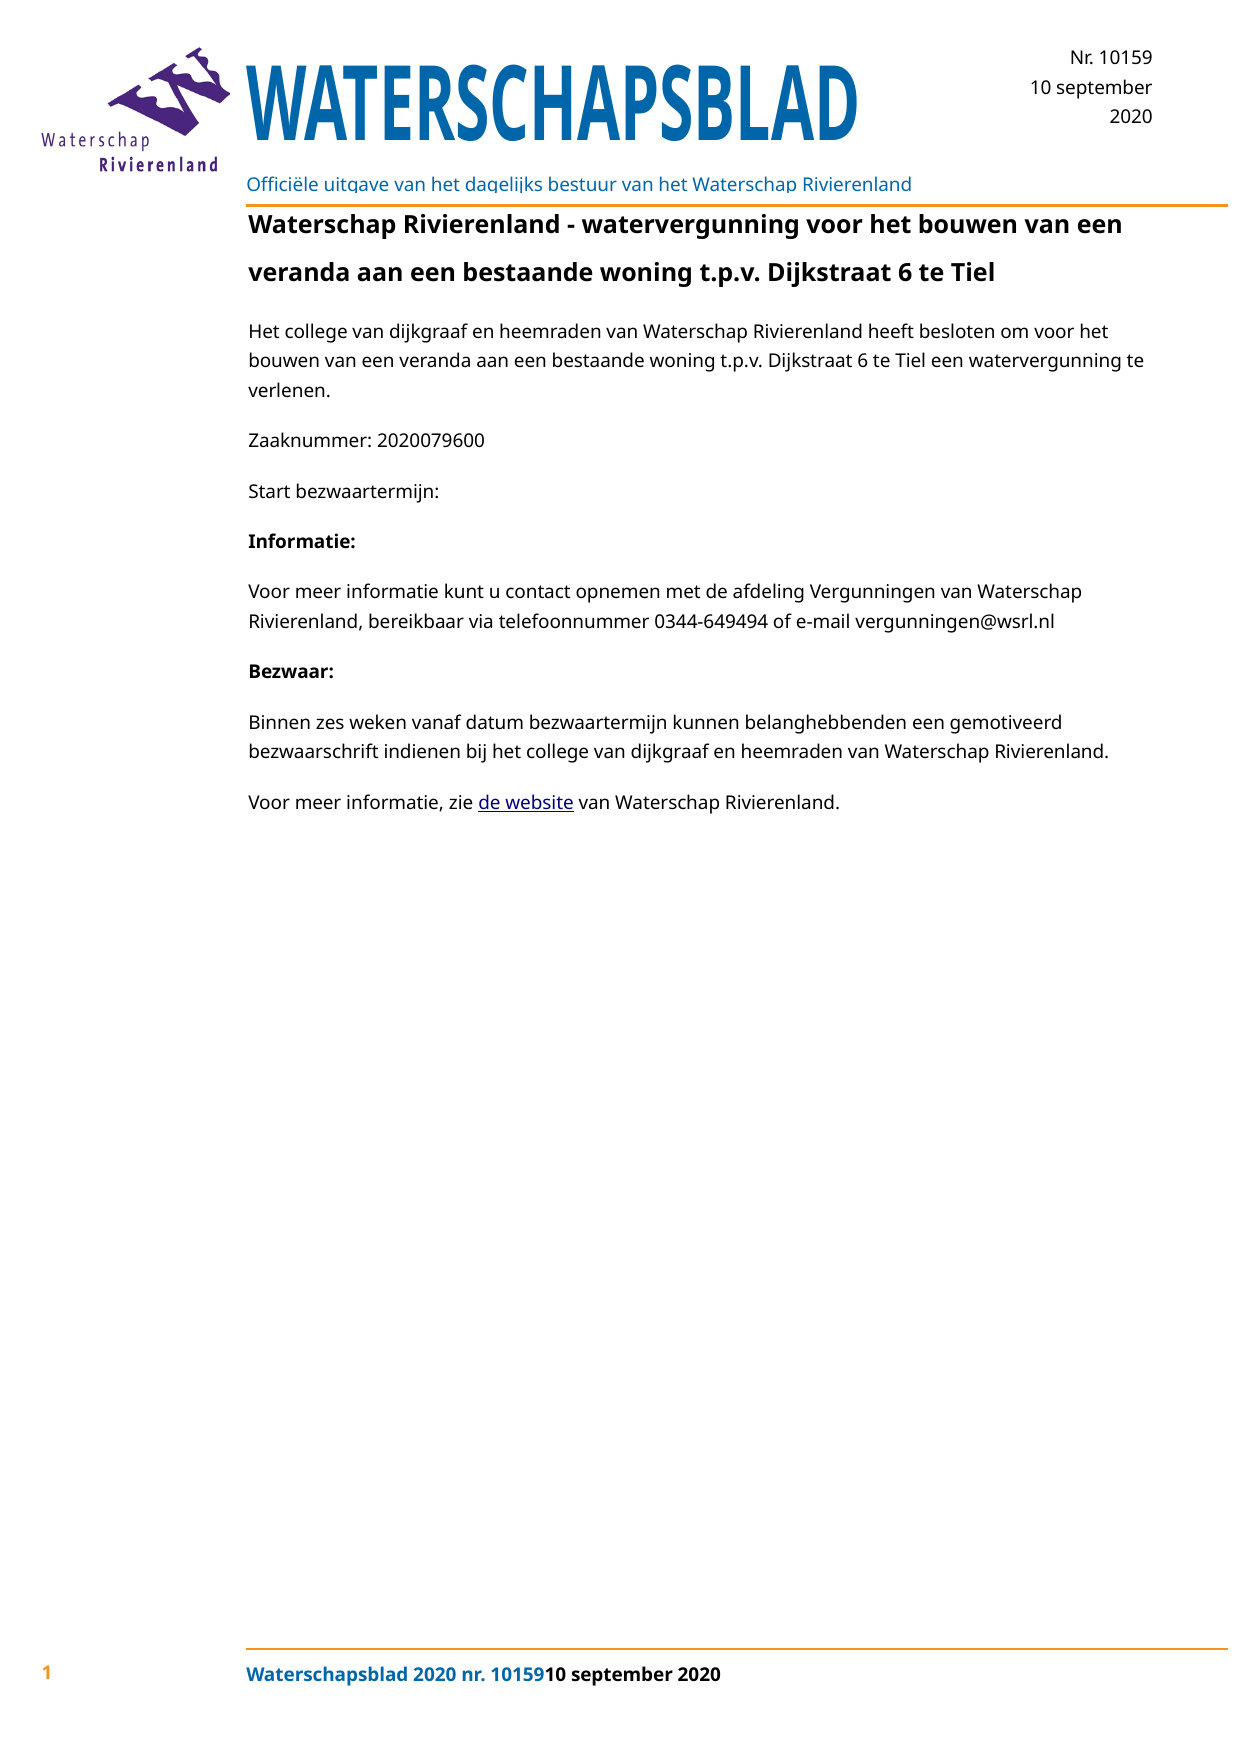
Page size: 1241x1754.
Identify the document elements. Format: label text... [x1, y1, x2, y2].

text Het college van dijkgraaf en heemraden van Waterschap Rivierenland heeft besloten om voor het bouwen van een veranda aan een bestaande woning t.p.v. Dijkstraat 6 te Tiel een watervergunning te verlenen. [248, 318, 1152, 403]
text Start bezwaartermijn: [248, 478, 1152, 504]
text Voor meer informatie, zie de website van Waterschap Rivierenland. [248, 789, 1152, 815]
text Voor meer informatie kunt u contact opnemen met de afdeling Vergunningen van Waterschap Rivierenland, bereikbaar via telefoonnummer 0344-649494 of e-mail vergunningen@wsrl.nl [248, 579, 1152, 634]
text Zaaknummer: 2020079600 [248, 427, 1152, 453]
text Informatie: [248, 528, 1152, 554]
text Bezwaar: [248, 659, 1152, 684]
picture [41, 47, 231, 172]
text Binnen zes weken vanaf datum bezwaartermijn kunnen belanghebbenden een gemotiveerd bezwaarschrift indienen bij het college van dijkgraaf en heemraden van Waterschap Rivierenland. [248, 709, 1152, 764]
text Waterschap Rivierenland - watervergunning voor het bouwen van een veranda aan een bestaande woning t.p.v. Dijkstraat 6 te Tiel [248, 207, 1152, 288]
